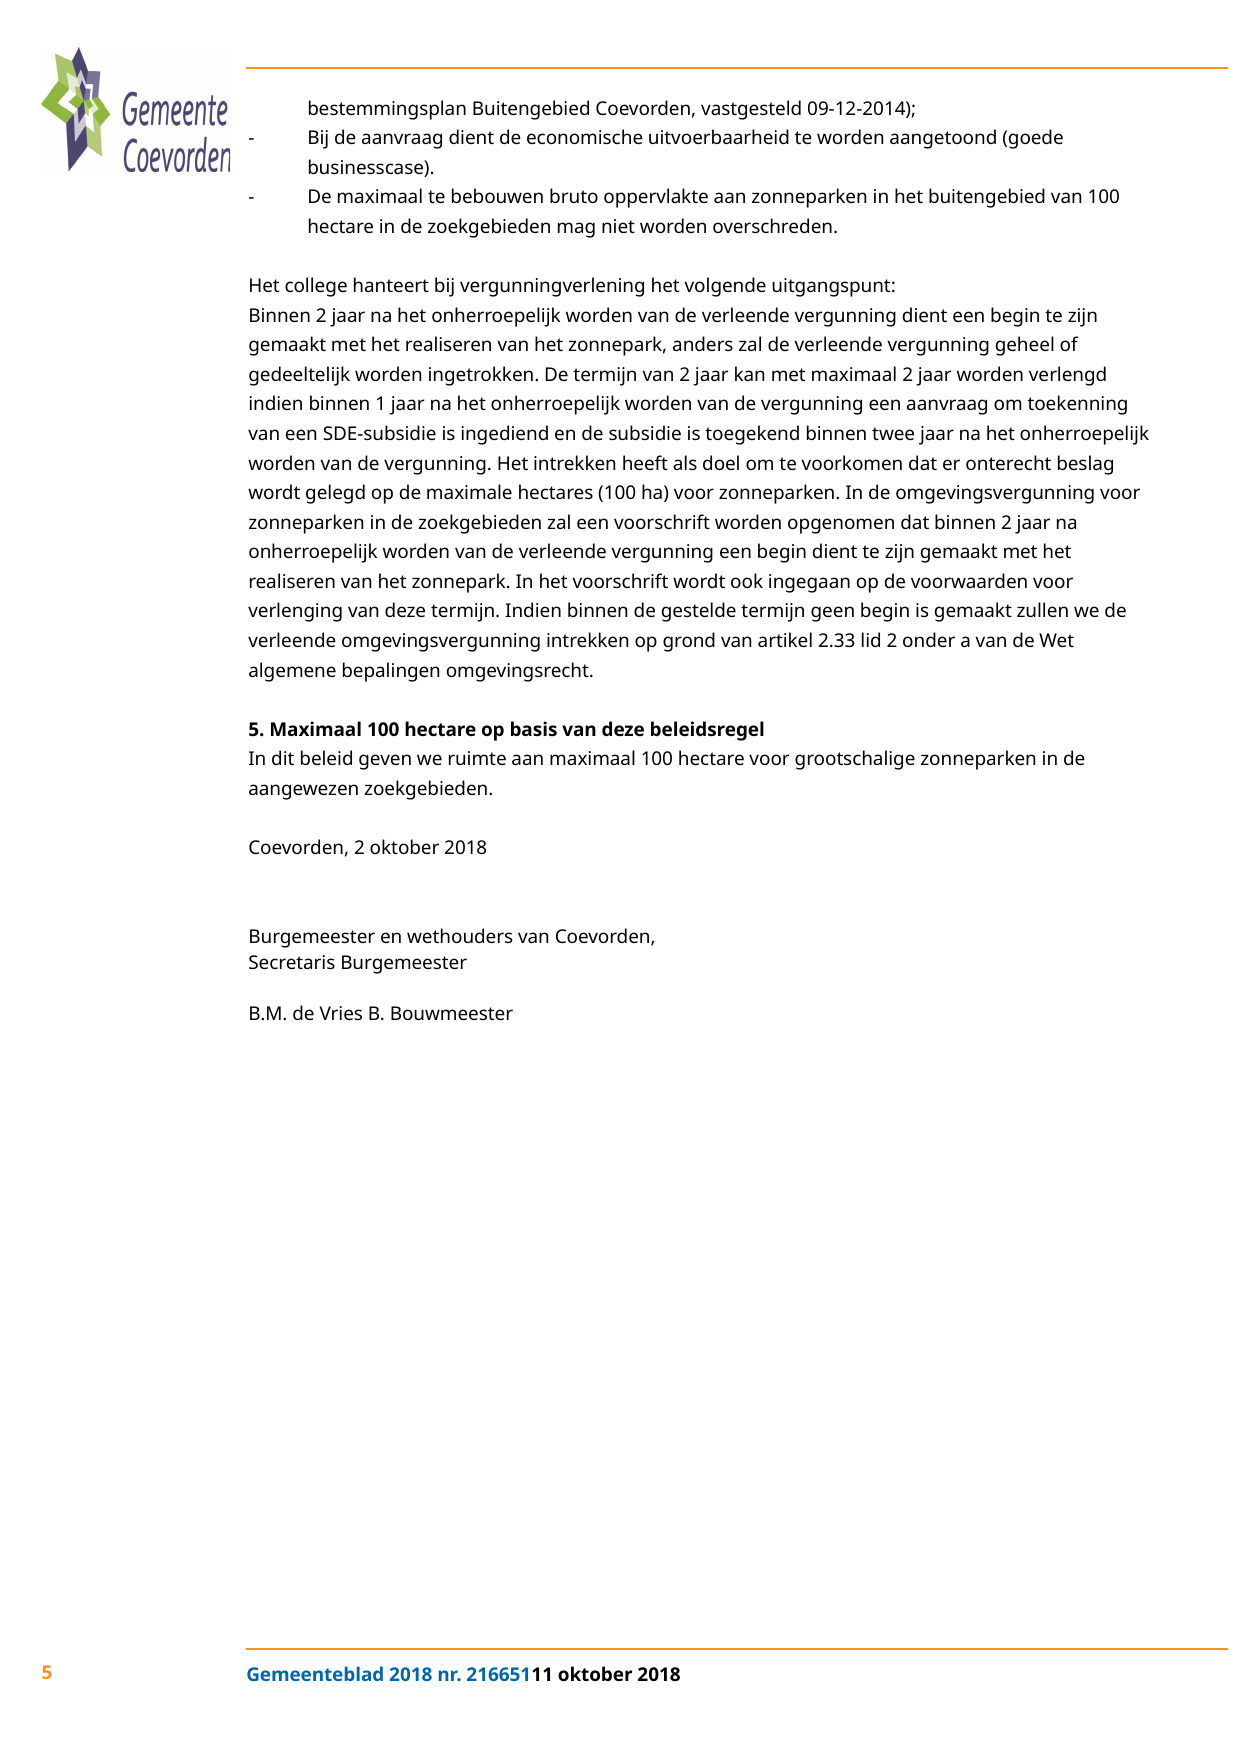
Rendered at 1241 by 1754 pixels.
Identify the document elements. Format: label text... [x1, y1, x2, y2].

picture [41, 47, 231, 172]
list bestemmingsplan Buitengebied Coevorden, vastgesteld 09-12-2014); [248, 95, 1152, 121]
list De maximaal te bebouwen bruto oppervlakte aan zonneparken in het buitengebied van 100 hectare in de zoekgebieden mag niet worden overschreden. [248, 183, 1152, 239]
text Secretaris Burgemeester [248, 949, 1152, 974]
text In dit beleid geven we ruimte aan maximaal 100 hectare voor grootschalige zonneparken in de aangewezen zoekgebieden. [248, 746, 1152, 801]
text Burgemeester en wethouders van Coevorden, [248, 923, 1152, 949]
text Binnen 2 jaar na het onherroepelijk worden van de verleende vergunning dient een begin te zijn gemaakt met het realiseren van het zonnepark, anders zal de verleende vergunning geheel of gedeeltelijk worden ingetrokken. De termijn van 2 jaar kan met maximaal 2 jaar worden verlengd indien binnen 1 jaar na het onherroepelijk worden van de vergunning een aanvraag om toekenning van een SDE-subsidie is ingediend en de subsidie is toegekend binnen twee jaar na het onherroepelijk worden van de vergunning. Het intrekken heeft als doel om te voorkomen dat er onterecht beslag wordt gelegd op de maximale hectares (100 ha) voor zonneparken. In de omgevingsvergunning voor zonneparken in de zoekgebieden zal een voorschrift worden opgenomen dat binnen 2 jaar na onherroepelijk worden van de verleende vergunning een begin dient te zijn gemaakt met het realiseren van het zonnepark. In het voorschrift wordt ook ingegaan op de voorwaarden voor verlenging van deze termijn. Indien binnen de gestelde termijn geen begin is gemaakt zullen we de verleende omgevingsvergunning intrekken op grond van artikel 2.33 lid 2 onder a van de Wet algemene bepalingen omgevingsrecht. [248, 302, 1152, 683]
text Coevorden, 2 oktober 2018 [248, 834, 1152, 860]
text Het college hanteert bij vergunningverlening het volgende uitgangspunt: [248, 272, 1152, 298]
text B.M. de Vries B. Bouwmeester [248, 1000, 1152, 1026]
text 5. Maximaal 100 hectare op basis van deze beleidsregel [248, 716, 1152, 742]
list Bij de aanvraag dient de economische uitvoerbaarheid te worden aangetoond (goede businesscase). [248, 124, 1152, 180]
